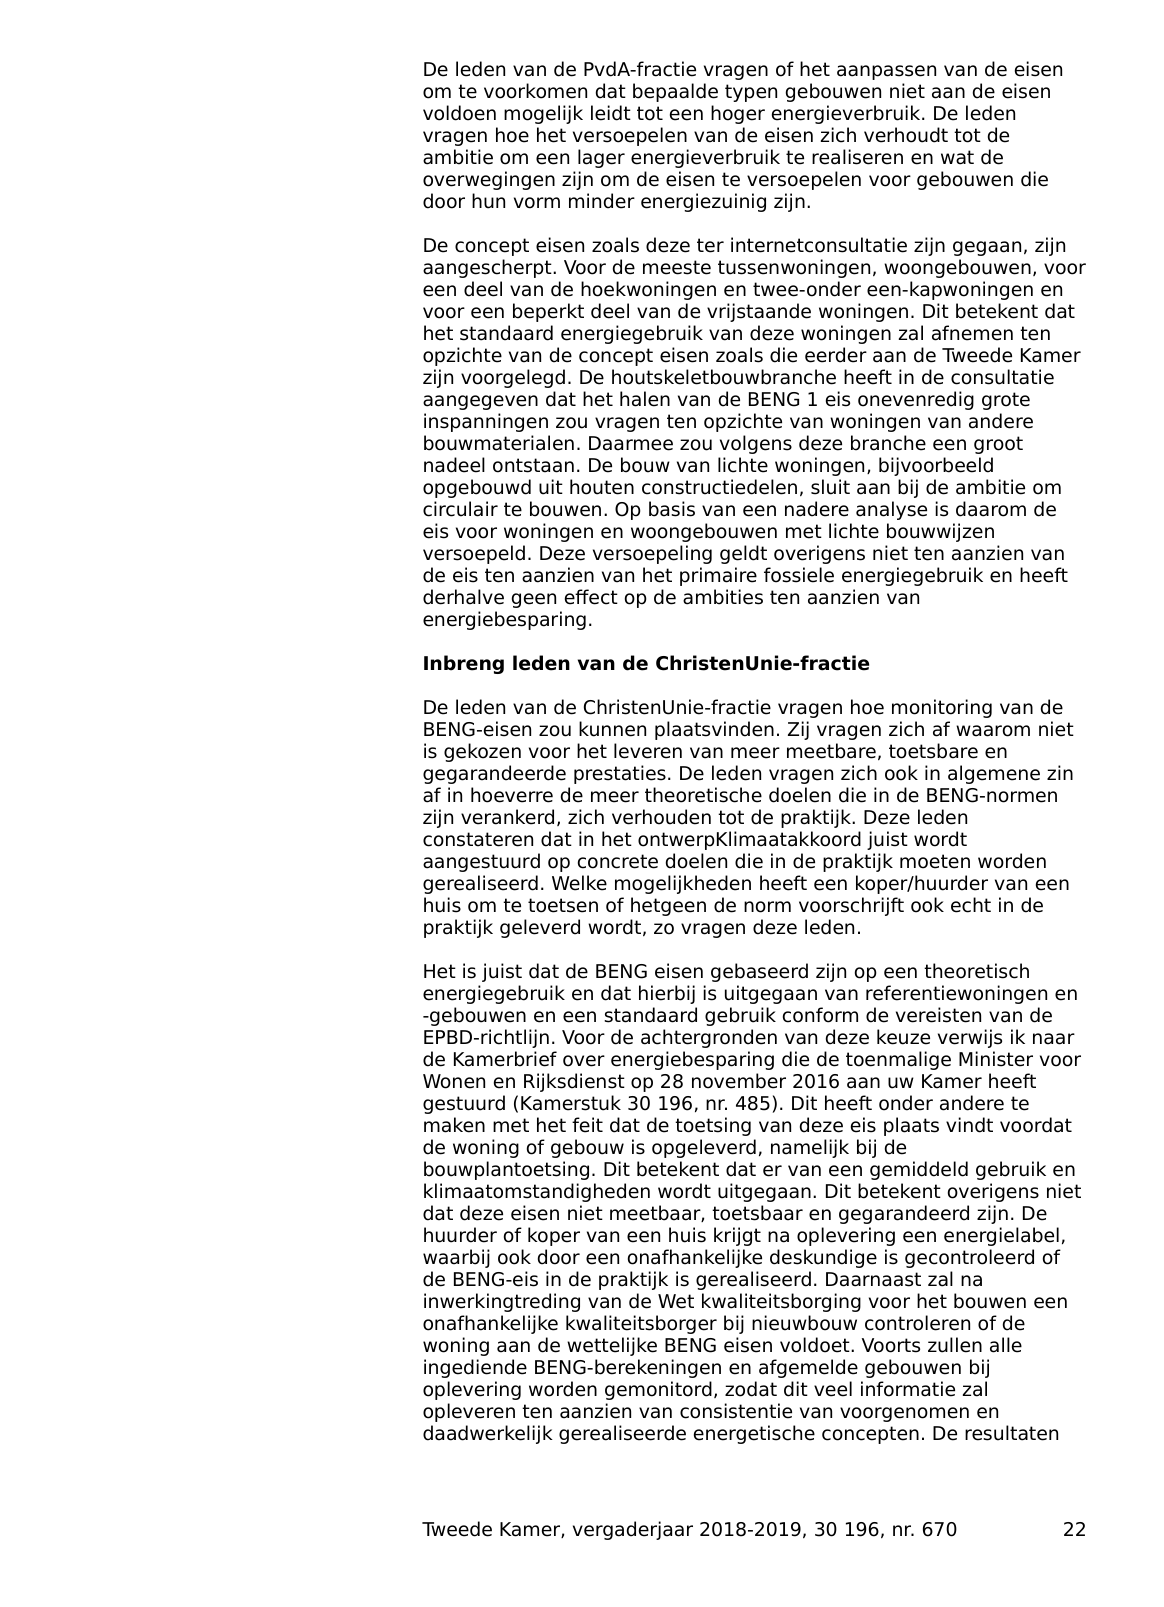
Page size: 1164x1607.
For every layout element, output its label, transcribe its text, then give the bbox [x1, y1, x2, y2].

text De leden van de ChristenUnie-fractie vragen hoe monitoring van de BENG-eisen zou kunnen plaatsvinden. Zij vragen zich af waarom niet is gekozen voor het leveren van meer meetbare, toetsbare en gegarandeerde prestaties. De leden vragen zich ook in algemene zin af in hoeverre de meer theoretische doelen die in de BENG-normen zijn verankerd, zich verhouden tot de praktijk. Deze leden constateren dat in het ontwerpKlimaatakkoord juist wordt aangestuurd op concrete doelen die in de praktijk moeten worden gerealiseerd. Welke mogelijkheden heeft een koper/huurder van een huis om te toetsen of hetgeen de norm voorschrijft ook echt in de praktijk geleverd wordt, zo vragen deze leden. [422, 697, 1087, 939]
text De concept eisen zoals deze ter internetconsultatie zijn gegaan, zijn aangescherpt. Voor de meeste tussenwoningen, woongebouwen, voor een deel van de hoekwoningen en twee-onder een-kapwoningen en voor een beperkt deel van de vrijstaande woningen. Dit betekent dat het standaard energiegebruik van deze woningen zal afnemen ten opzichte van de concept eisen zoals die eerder aan de Tweede Kamer zijn voorgelegd. De houtskeletbouwbranche heeft in de consultatie aangegeven dat het halen van de BENG 1 eis onevenredig grote inspanningen zou vragen ten opzichte van woningen van andere bouwmaterialen. Daarmee zou volgens deze branche een groot nadeel ontstaan. De bouw van lichte woningen, bijvoorbeeld opgebouwd uit houten constructiedelen, sluit aan bij de ambitie om circulair te bouwen. Op basis van een nadere analyse is daarom de eis voor woningen en woongebouwen met lichte bouwwijzen versoepeld. Deze versoepeling geldt overigens niet ten aanzien van de eis ten aanzien van het primaire fossiele energiegebruik en heeft derhalve geen effect op de ambities ten aanzien van energiebesparing. [422, 235, 1087, 631]
text Het is juist dat de BENG eisen gebaseerd zijn op een theoretisch energiegebruik en dat hierbij is uitgegaan van referentiewoningen en -gebouwen en een standaard gebruik conform de vereisten van de EPBD-richtlijn. Voor de achtergronden van deze keuze verwijs ik naar de Kamerbrief over energiebesparing die de toenmalige Minister voor Wonen en Rijksdienst op 28 november 2016 aan uw Kamer heeft gestuurd (Kamerstuk 30 196, nr. 485). Dit heeft onder andere te maken met het feit dat de toetsing van deze eis plaats vindt voordat de woning of gebouw is opgeleverd, namelijk bij de bouwplantoetsing. Dit betekent dat er van een gemiddeld gebruik en klimaatomstandigheden wordt uitgegaan. Dit betekent overigens niet dat deze eisen niet meetbaar, toetsbaar en gegarandeerd zijn. De huurder of koper van een huis krijgt na oplevering een energielabel, waarbij ook door een onafhankelijke deskundige is gecontroleerd of de BENG-eis in de praktijk is gerealiseerd. Daarnaast zal na inwerkingtreding van de Wet kwaliteitsborging voor het bouwen een onafhankelijke kwaliteitsborger bij nieuwbouw controleren of de woning aan de wettelijke BENG eisen voldoet. Voorts zullen alle ingediende BENG-berekeningen en afgemelde gebouwen bij oplevering worden gemonitord, zodat dit veel informatie zal opleveren ten aanzien van consistentie van voorgenomen en daadwerkelijk gerealiseerde energetische concepten. De resultaten [422, 961, 1087, 1444]
subtitle Inbreng leden van de ChristenUnie-fractie [422, 653, 1087, 675]
text De leden van de PvdA-fractie vragen of het aanpassen van de eisen om te voorkomen dat bepaalde typen gebouwen niet aan de eisen voldoen mogelijk leidt tot een hoger energieverbruik. De leden vragen hoe het versoepelen van de eisen zich verhoudt tot de ambitie om een lager energieverbruik te realiseren en wat de overwegingen zijn om de eisen te versoepelen voor gebouwen die door hun vorm minder energiezuinig zijn. [422, 59, 1087, 213]
